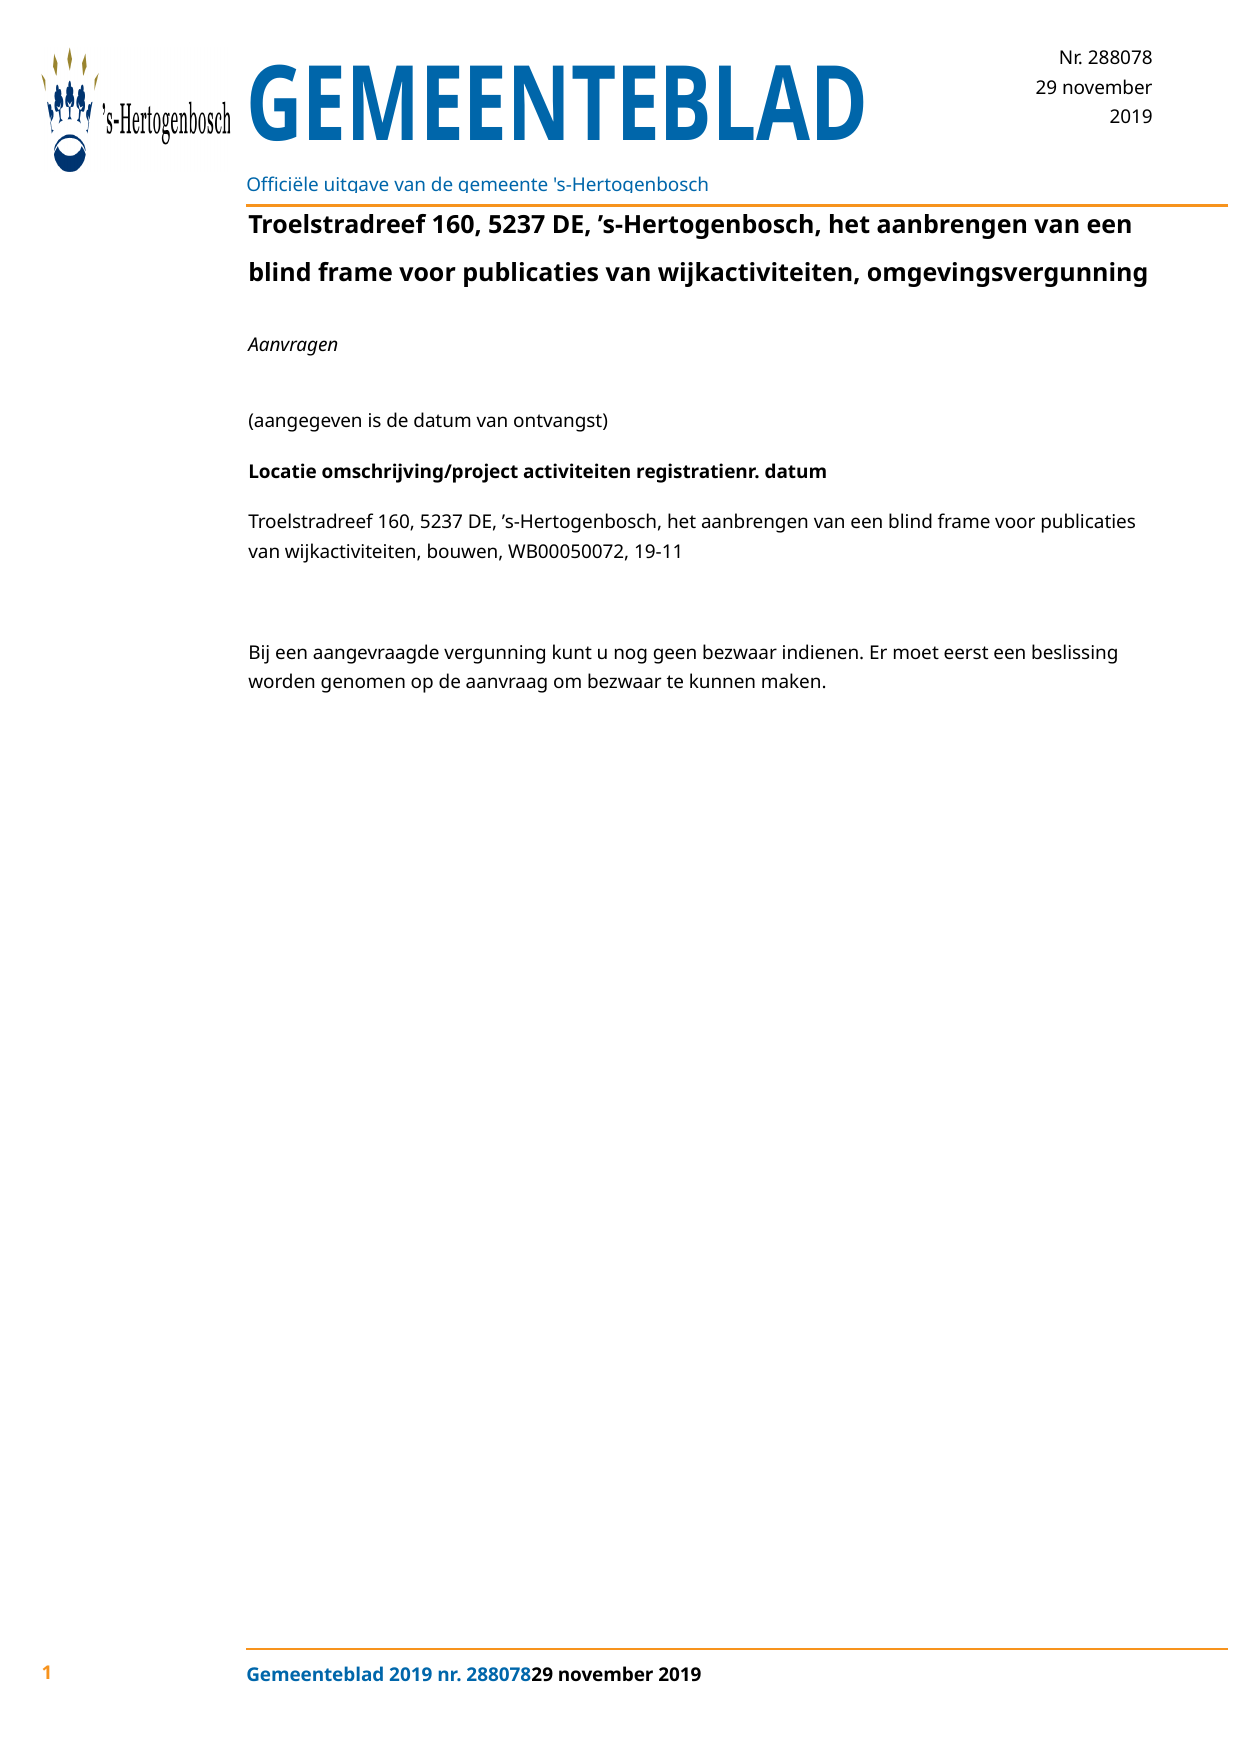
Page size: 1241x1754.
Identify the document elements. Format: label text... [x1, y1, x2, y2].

text Bij een aangevraagde vergunning kunt u nog geen bezwaar indienen. Er moet eerst een beslissing worden genomen op de aanvraag om bezwaar te kunnen maken. [248, 639, 1152, 694]
text Troelstradreef 160, 5237 DE, ’s-Hertogenbosch, het aanbrengen van een blind frame voor publicaties van wijkactiviteiten, bouwen, WB00050072, 19-11 [248, 508, 1152, 564]
text Locatie omschrijving/project activiteiten registratienr. datum [248, 458, 1152, 484]
text Aanvragen [248, 331, 1152, 357]
text (aangegeven is de datum van ontvangst) [248, 408, 1152, 433]
text Troelstradreef 160, 5237 DE, ’s-Hertogenbosch, het aanbrengen van een blind frame voor publicaties van wijkactiviteiten, omgevingsvergunning [248, 207, 1152, 288]
picture [41, 47, 231, 172]
